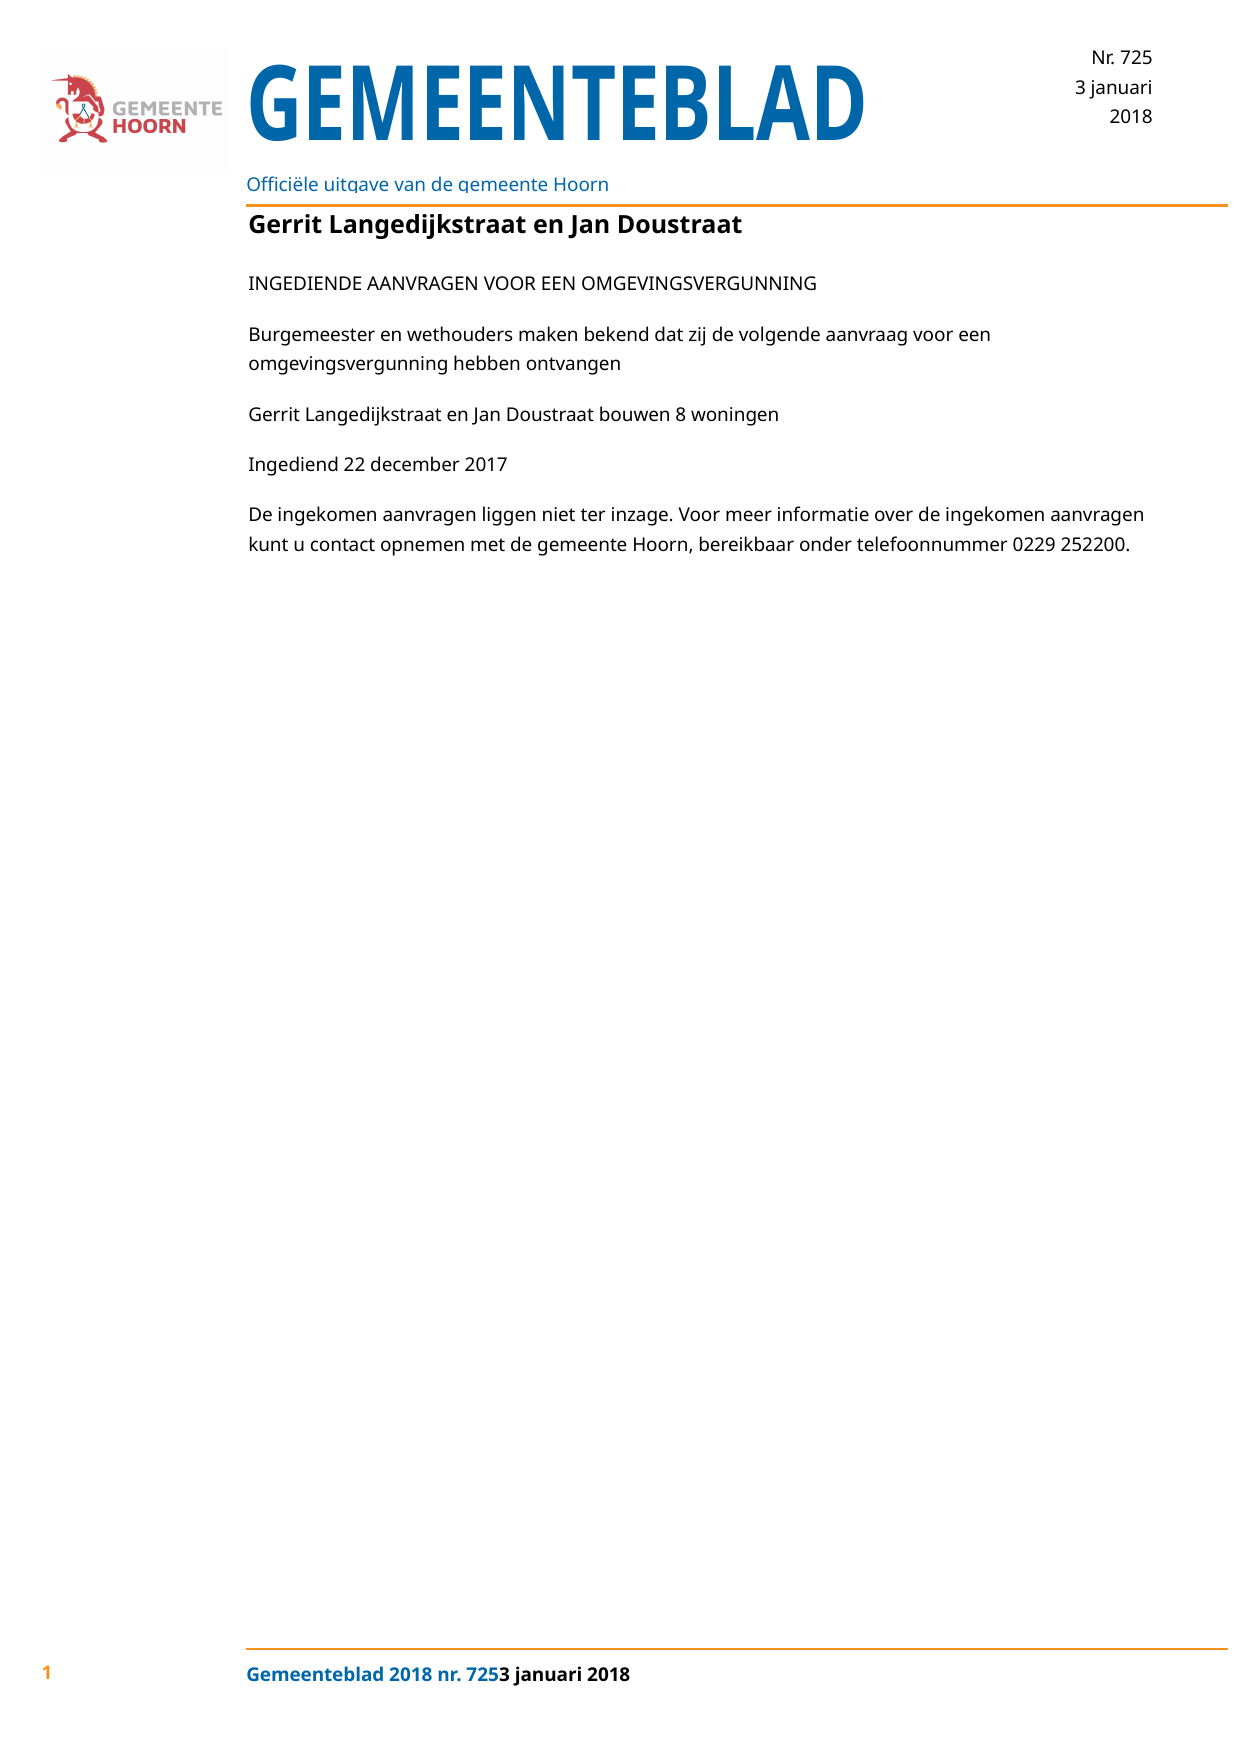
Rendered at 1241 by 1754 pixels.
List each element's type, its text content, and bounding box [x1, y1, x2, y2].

text Gerrit Langedijkstraat en Jan Doustraat [248, 207, 1152, 241]
text De ingekomen aanvragen liggen niet ter inzage. Voor meer informatie over de ingekomen aanvragen kunt u contact opnemen met de gemeente Hoorn, bereikbaar onder telefoonnummer 0229 252200. [248, 502, 1152, 557]
picture [41, 47, 231, 172]
text INGEDIENDE AANVRAGEN VOOR EEN OMGEVINGSVERGUNNING [248, 270, 1152, 296]
text Gerrit Langedijkstraat en Jan Doustraat bouwen 8 woningen [248, 401, 1152, 426]
text Ingediend 22 december 2017 [248, 451, 1152, 477]
text Burgemeester en wethouders maken bekend dat zij de volgende aanvraag voor een omgevingsvergunning hebben ontvangen [248, 321, 1152, 376]
